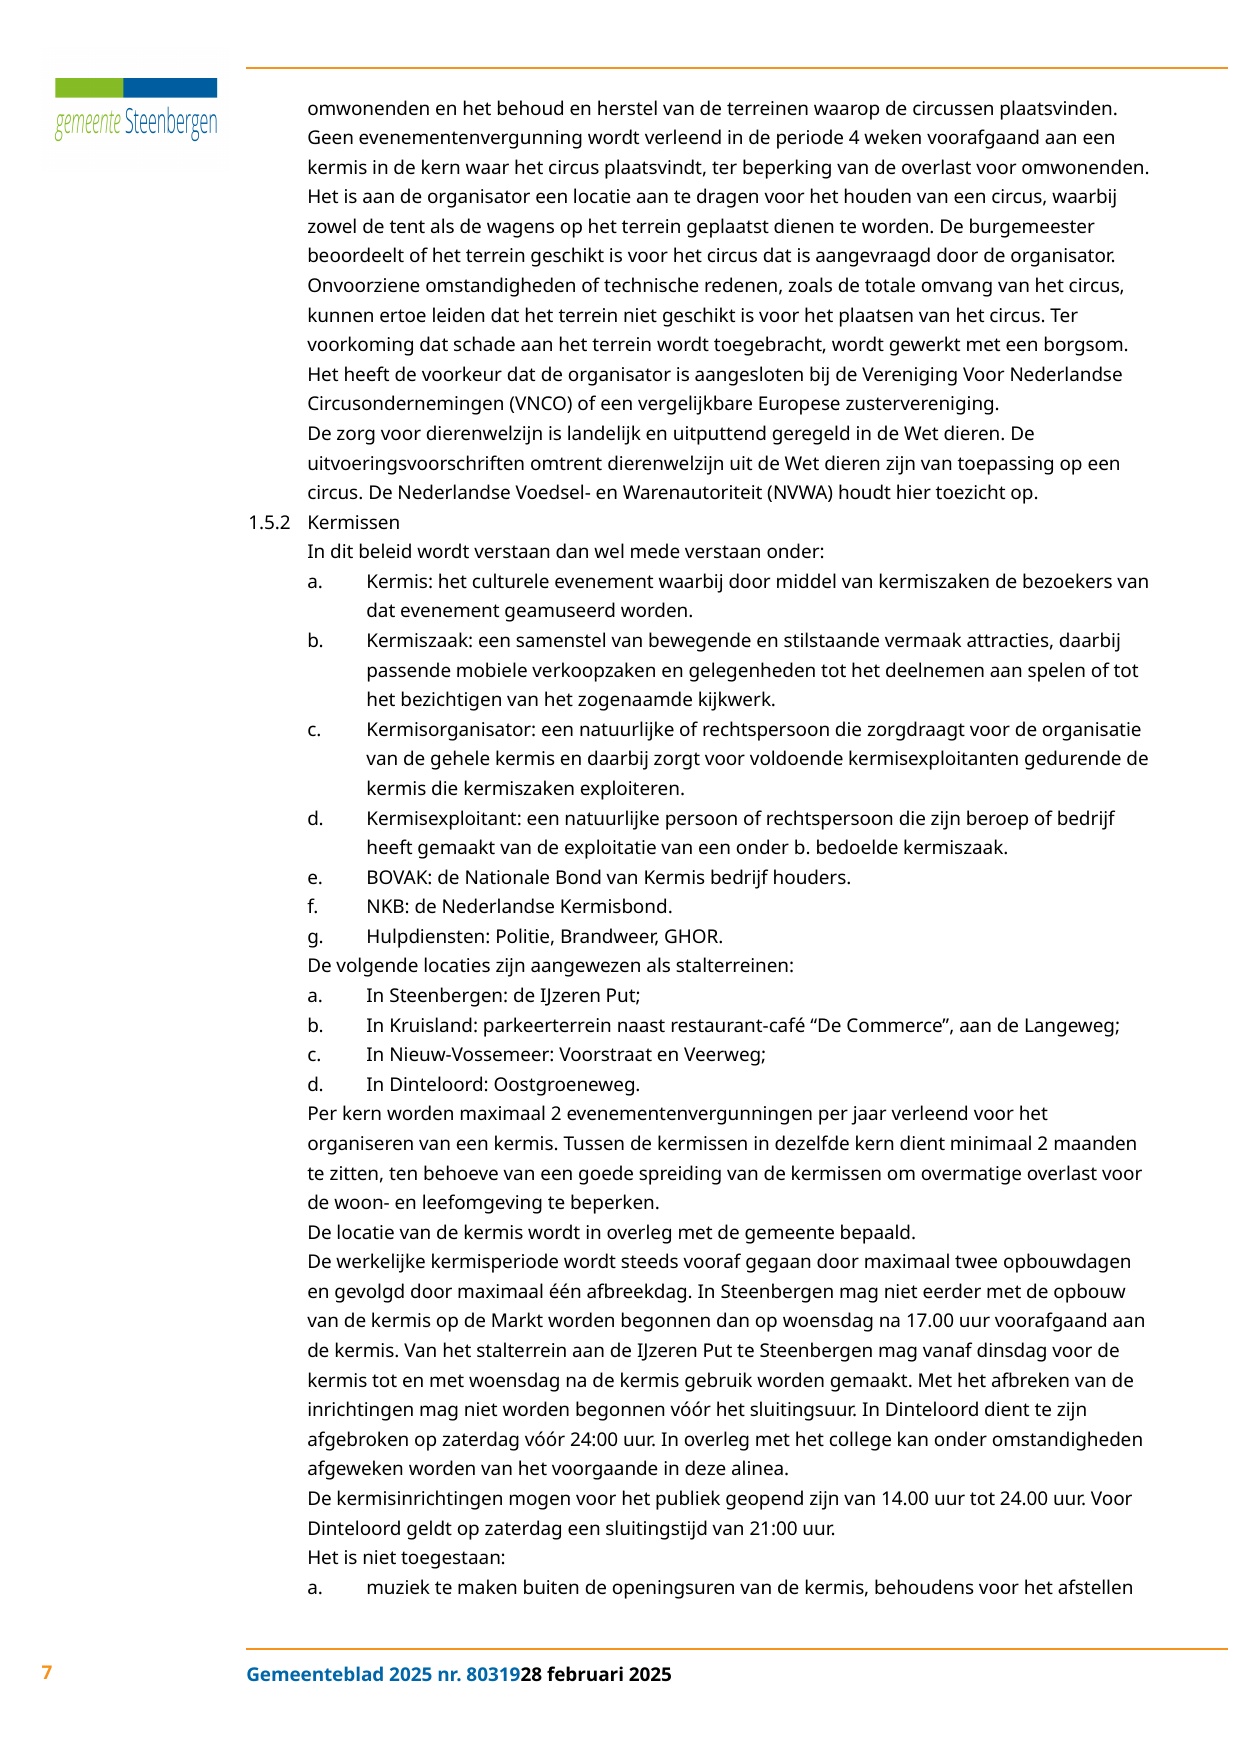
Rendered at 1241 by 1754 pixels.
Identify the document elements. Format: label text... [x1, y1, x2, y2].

list Per kern worden maximaal 2 evenementenvergunningen per jaar verleend voor het organiseren van een kermis. Tussen de kermissen in dezelfde kern dient minimaal 2 maanden te zitten, ten behoeve van een goede spreiding van de kermissen om overmatige overlast voor de woon- en leefomgeving te beperken. [248, 1101, 1152, 1215]
list In Kruisland: parkeerterrein naast restaurant-café “De Commerce”, aan de Langeweg; [307, 1012, 1152, 1038]
list Kermisexploitant: een natuurlijke persoon of rechtspersoon die zijn beroep of bedrijf heeft gemaakt van de exploitatie van een onder b. bedoelde kermiszaak. [307, 805, 1152, 860]
list In Nieuw-Vossemeer: Voorstraat en Veerweg; [307, 1041, 1152, 1067]
list In Dinteloord: Oostgroeneweg. [307, 1071, 1152, 1097]
picture [41, 47, 231, 172]
list In dit beleid wordt verstaan dan wel mede verstaan onder: [248, 538, 1152, 564]
list De werkelijke kermisperiode wordt steeds vooraf gegaan door maximaal twee opbouwdagen en gevolgd door maximaal één afbreekdag. In Steenbergen mag niet eerder met de opbouw van de kermis op de Markt worden begonnen dan op woensdag na 17.00 uur voorafgaand aan de kermis. Van het stalterrein aan de IJzeren Put te Steenbergen mag vanaf dinsdag voor de kermis tot en met woensdag na de kermis gebruik worden gemaakt. Met het afbreken van de inrichtingen mag niet worden begonnen vóór het sluitingsuur. In Dinteloord dient te zijn afgebroken op zaterdag vóór 24:00 uur. In overleg met het college kan onder omstandigheden afgeweken worden van het voorgaande in deze alinea. [248, 1248, 1152, 1481]
list Het is aan de organisator een locatie aan te dragen voor het houden van een circus, waarbij zowel de tent als de wagens op het terrein geplaatst dienen te worden. De burgemeester beoordeelt of het terrein geschikt is voor het circus dat is aangevraagd door de organisator. Onvoorziene omstandigheden of technische redenen, zoals de totale omvang van het circus, kunnen ertoe leiden dat het terrein niet geschikt is voor het plaatsen van het circus. Ter voorkoming dat schade aan het terrein wordt toegebracht, wordt gewerkt met een borgsom. [248, 183, 1152, 357]
list omwonenden en het behoud en herstel van de terreinen waarop de circussen plaatsvinden. [248, 95, 1152, 121]
list Het heeft de voorkeur dat de organisator is aangesloten bij de Vereniging Voor Nederlandse Circusondernemingen (VNCO) of een vergelijkbare Europese zustervereniging. [248, 361, 1152, 416]
list muziek te maken buiten de openingsuren van de kermis, behoudens voor het afstellen [307, 1574, 1152, 1600]
list Het is niet toegestaan: [248, 1544, 1152, 1570]
list BOVAK: de Nationale Bond van Kermis bedrijf houders. [307, 864, 1152, 890]
list In Steenbergen: de IJzeren Put; [307, 982, 1152, 1008]
list Hulpdiensten: Politie, Brandweer, GHOR. [307, 923, 1152, 949]
list Kermis: het culturele evenement waarbij door middel van kermiszaken de bezoekers van dat evenement geamuseerd worden. [307, 568, 1152, 623]
list Kermissen [248, 509, 1152, 535]
list NKB: de Nederlandse Kermisbond. [307, 893, 1152, 919]
list De locatie van de kermis wordt in overleg met de gemeente bepaald. [248, 1219, 1152, 1245]
list De kermisinrichtingen mogen voor het publiek geopend zijn van 14.00 uur tot 24.00 uur. Voor Dinteloord geldt op zaterdag een sluitingstijd van 21:00 uur. [248, 1485, 1152, 1541]
list Kermisorganisator: een natuurlijke of rechtspersoon die zorgdraagt voor de organisatie van de gehele kermis en daarbij zorgt voor voldoende kermisexploitanten gedurende de kermis die kermiszaken exploiteren. [307, 716, 1152, 801]
list De zorg voor dierenwelzijn is landelijk en uitputtend geregeld in de Wet dieren. De uitvoeringsvoorschriften omtrent dierenwelzijn uit de Wet dieren zijn van toepassing op een circus. De Nederlandse Voedsel- en Warenautoriteit (NVWA) houdt hier toezicht op. [248, 420, 1152, 505]
list Kermiszaak: een samenstel van bewegende en stilstaande vermaak attracties, daarbij passende mobiele verkoopzaken en gelegenheden tot het deelnemen aan spelen of tot het bezichtigen van het zogenaamde kijkwerk. [307, 627, 1152, 712]
list De volgende locaties zijn aangewezen als stalterreinen: [248, 953, 1152, 978]
list Geen evenementenvergunning wordt verleend in de periode 4 weken voorafgaand aan een kermis in de kern waar het circus plaatsvindt, ter beperking van de overlast voor omwonenden. [248, 124, 1152, 180]
